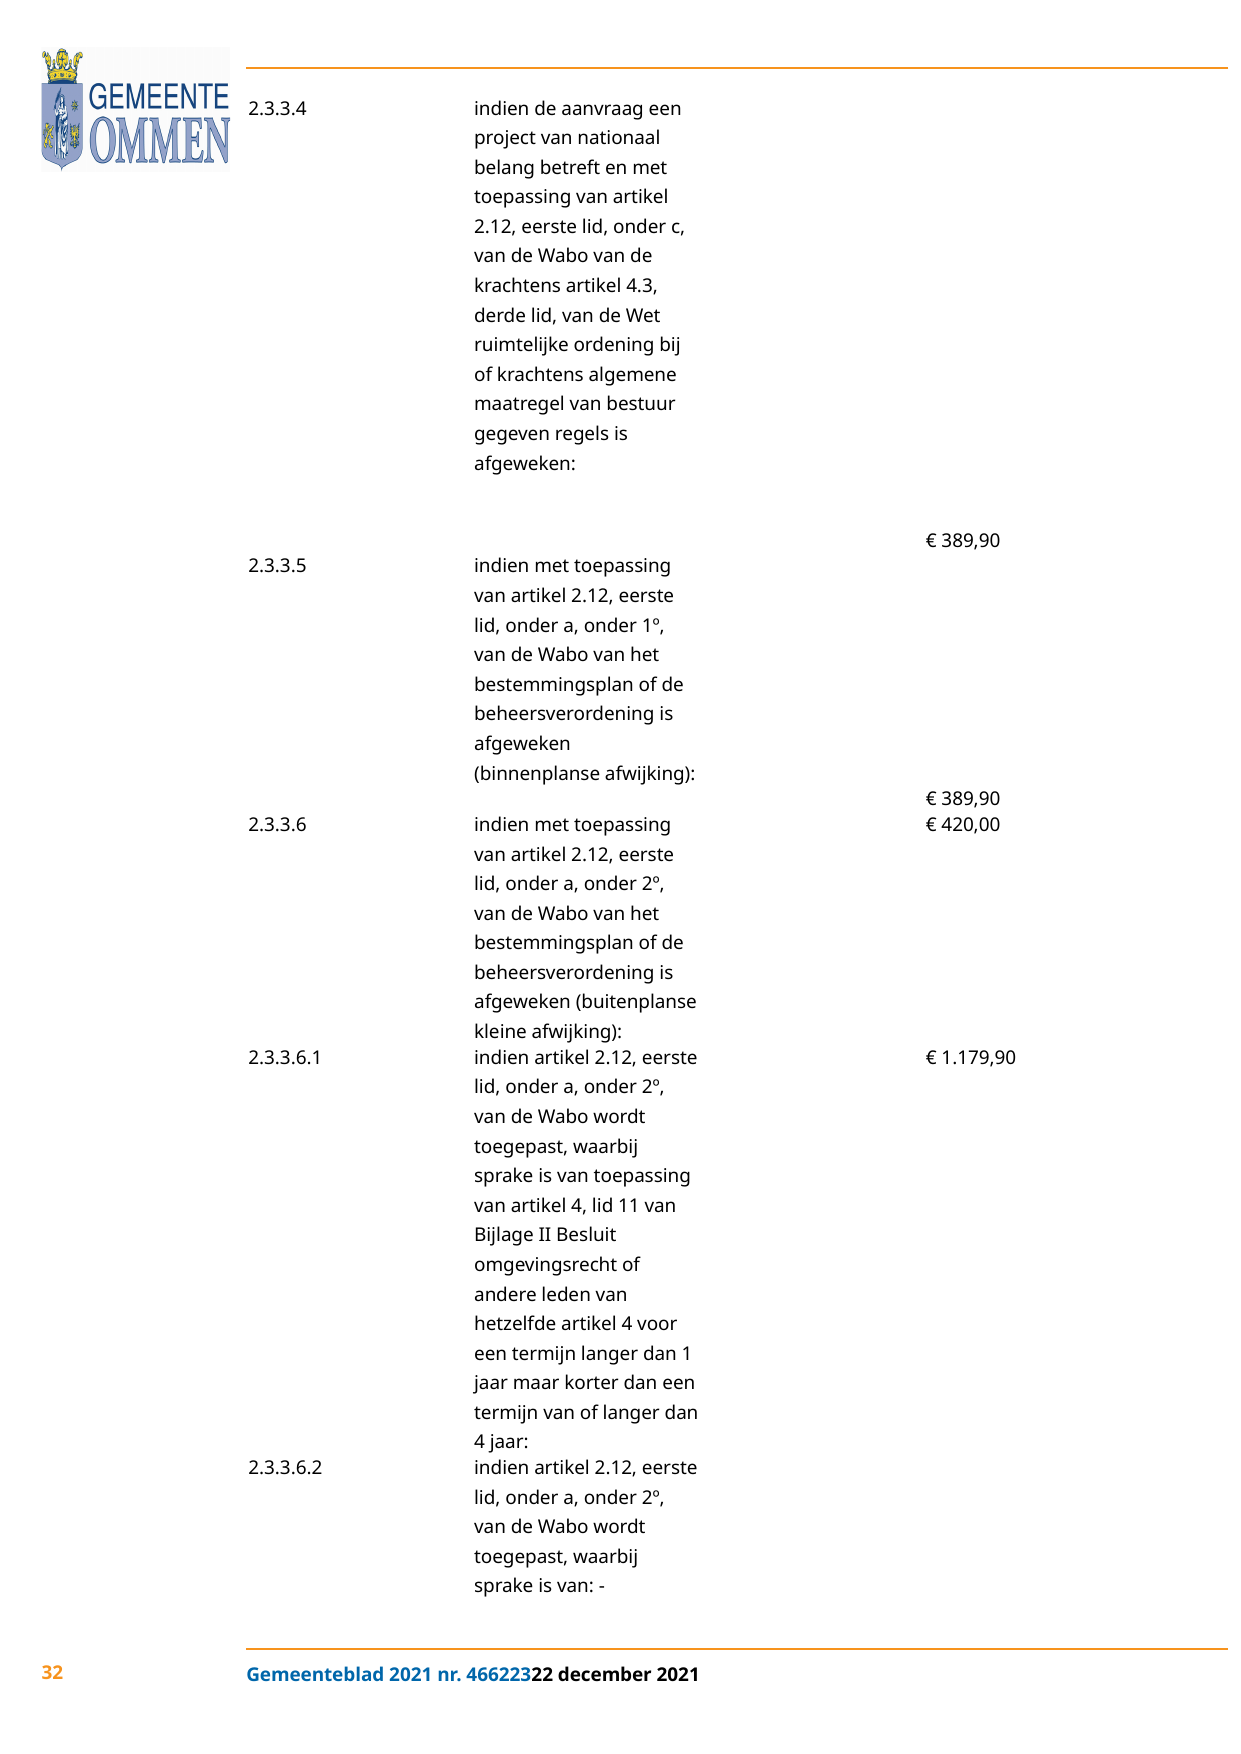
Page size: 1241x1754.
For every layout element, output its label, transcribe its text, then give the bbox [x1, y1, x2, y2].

table_cell [700, 811, 926, 1044]
table_cell indien met toepassing van artikel 2.12, eerste lid, onder a, onder 1º, van de Wabo van het bestemmingsplan of de beheersverordening is afgeweken (binnenplanse afwijking): [474, 553, 700, 786]
table_cell indien met toepassing van artikel 2.12, eerste lid, onder a, onder 2º, van de Wabo van het bestemmingsplan of de beheersverordening is afgeweken (buitenplanse kleine afwijking): [474, 811, 700, 1044]
table_cell [700, 527, 926, 553]
table_cell [248, 501, 474, 527]
table_cell [474, 786, 700, 811]
table_cell [926, 553, 1152, 786]
table_cell [700, 1454, 926, 1598]
table_cell [926, 95, 1152, 476]
table_cell [474, 501, 700, 527]
table_cell € 420,00 [926, 811, 1152, 1044]
table_cell [248, 527, 474, 553]
table_cell 2.3.3.6.1 [248, 1044, 474, 1454]
table_cell [700, 476, 926, 501]
table_cell indien artikel 2.12, eerste lid, onder a, onder 2º, van de Wabo wordt toegepast, waarbij sprake is van: [474, 1454, 700, 1598]
table_cell [700, 1044, 926, 1454]
table_cell [248, 786, 474, 811]
table_cell € 389,90 [926, 786, 1152, 811]
table_cell 2.3.3.6 [248, 811, 474, 1044]
table_cell [926, 501, 1152, 527]
table_cell 2.3.3.4 [248, 95, 474, 476]
table_cell [700, 786, 926, 811]
table_cell 2.3.3.6.2 [248, 1454, 474, 1598]
table_cell 2.3.3.5 [248, 553, 474, 786]
table_cell [474, 527, 700, 553]
picture [41, 47, 231, 172]
table_cell [926, 1454, 1152, 1598]
table_cell indien de aanvraag een project van nationaal belang betreft en met toepassing van artikel 2.12, eerste lid, onder c, van de Wabo van de krachtens artikel 4.3, derde lid, van de Wet ruimtelijke ordening bij of krachtens algemene maatregel van bestuur gegeven regels is afgeweken: [474, 95, 700, 476]
table_cell [926, 476, 1152, 501]
table_cell [248, 476, 474, 501]
table_cell [700, 501, 926, 527]
table_cell € 1.179,90 [926, 1044, 1152, 1454]
table_cell [700, 95, 926, 476]
table_cell [700, 553, 926, 786]
table_cell indien artikel 2.12, eerste lid, onder a, onder 2º, van de Wabo wordt toegepast, waarbij sprake is van toepassing van artikel 4, lid 11 van Bijlage II Besluit omgevingsrecht of andere leden van hetzelfde artikel 4 voor een termijn langer dan 1 jaar maar korter dan een termijn van of langer dan 4 jaar: [474, 1044, 700, 1454]
table_cell [474, 476, 700, 501]
table_cell € 389,90 [926, 527, 1152, 553]
